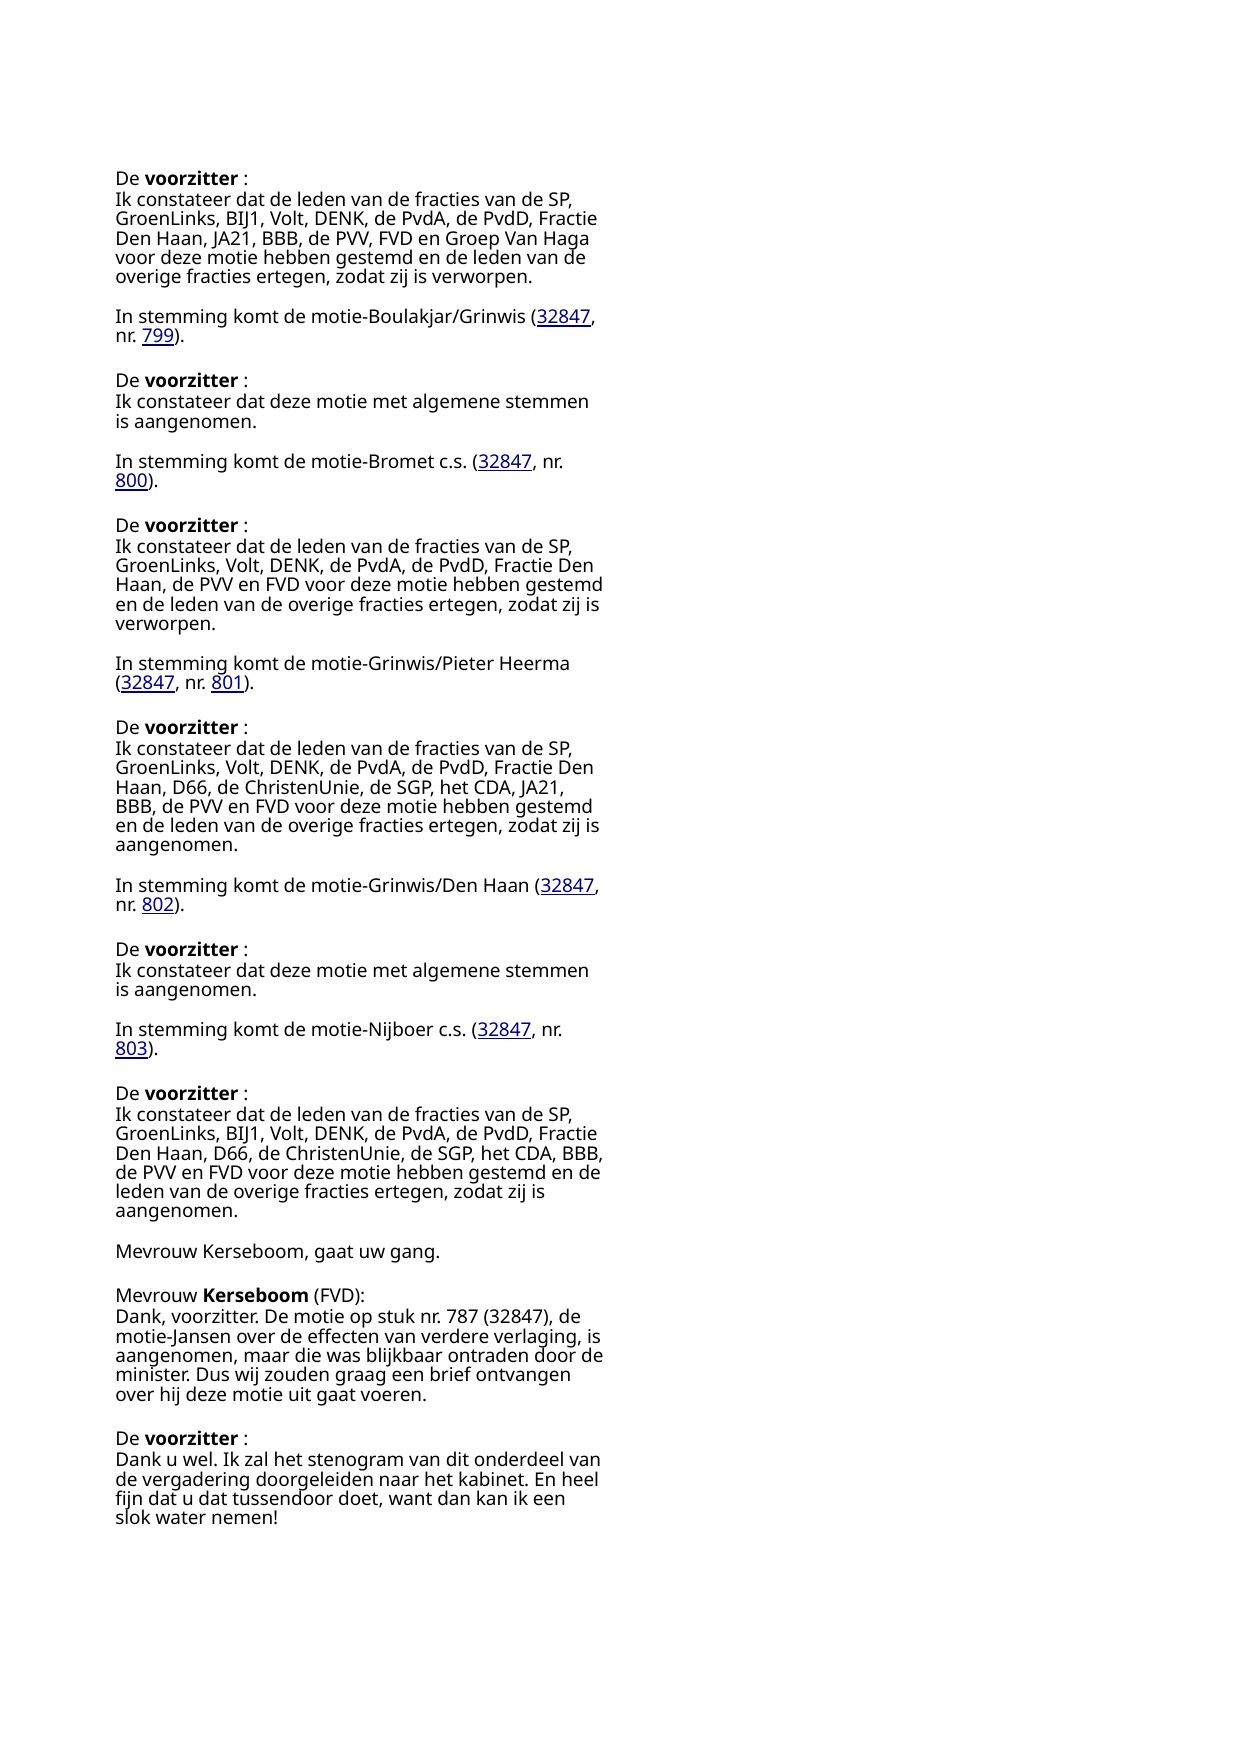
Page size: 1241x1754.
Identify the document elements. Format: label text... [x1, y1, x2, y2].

text De voorzitter : [115, 714, 605, 740]
text De voorzitter : [115, 1080, 605, 1106]
text De voorzitter : [115, 165, 605, 191]
text Dank, voorzitter. De motie op stuk nr. 787 (32847), de motie-Jansen over de effecten van verdere verlaging, is aangenomen, maar die was blijkbaar ontraden door de minister. Dus wij zouden graag een brief ontvangen over hij deze motie uit gaat voeren. [115, 1308, 605, 1405]
text De voorzitter : [115, 368, 605, 393]
text Mevrouw Kerseboom, gaat uw gang. [115, 1243, 605, 1262]
text In stemming komt de motie-Grinwis/Den Haan (32847, nr. 802). [115, 877, 605, 915]
text De voorzitter : [115, 1426, 605, 1451]
text Ik constateer dat de leden van de fracties van de SP, GroenLinks, BIJ1, Volt, DENK, de PvdA, de PvdD, Fractie Den Haan, JA21, BBB, de PVV, FVD en Groep Van Haga voor deze motie hebben gestemd en de leden van de overige fracties ertegen, zodat zij is verworpen. [115, 191, 605, 287]
text Ik constateer dat de leden van de fracties van de SP, GroenLinks, Volt, DENK, de PvdA, de PvdD, Fractie Den Haan, D66, de ChristenUnie, de SGP, het CDA, JA21, BBB, de PVV en FVD voor deze motie hebben gestemd en de leden van de overige fracties ertegen, zodat zij is aangenomen. [115, 740, 605, 856]
text Ik constateer dat de leden van de fracties van de SP, GroenLinks, BIJ1, Volt, DENK, de PvdA, de PvdD, Fractie Den Haan, D66, de ChristenUnie, de SGP, het CDA, BBB, de PVV en FVD voor deze motie hebben gestemd en de leden van de overige fracties ertegen, zodat zij is aangenomen. [115, 1106, 605, 1222]
text De voorzitter : [115, 512, 605, 538]
text De voorzitter : [115, 936, 605, 962]
text In stemming komt de motie-Nijboer c.s. (32847, nr. 803). [115, 1021, 605, 1059]
text Dank u wel. Ik zal het stenogram van dit onderdeel van de vergadering doorgeleiden naar het kabinet. En heel fijn dat u dat tussendoor doet, want dan kan ik een slok water nemen! [115, 1451, 605, 1528]
text In stemming komt de motie-Bromet c.s. (32847, nr. 800). [115, 453, 605, 491]
text Mevrouw Kerseboom (FVD): [115, 1283, 605, 1308]
text In stemming komt de motie-Boulakjar/Grinwis (32847, nr. 799). [115, 308, 605, 347]
text Ik constateer dat deze motie met algemene stemmen is aangenomen. [115, 393, 605, 432]
text Ik constateer dat de leden van de fracties van de SP, GroenLinks, Volt, DENK, de PvdA, de PvdD, Fractie Den Haan, de PVV en FVD voor deze motie hebben gestemd en de leden van de overige fracties ertegen, zodat zij is verworpen. [115, 538, 605, 634]
text In stemming komt de motie-Grinwis/Pieter Heerma (32847, nr. 801). [115, 655, 605, 693]
text Ik constateer dat deze motie met algemene stemmen is aangenomen. [115, 962, 605, 1000]
